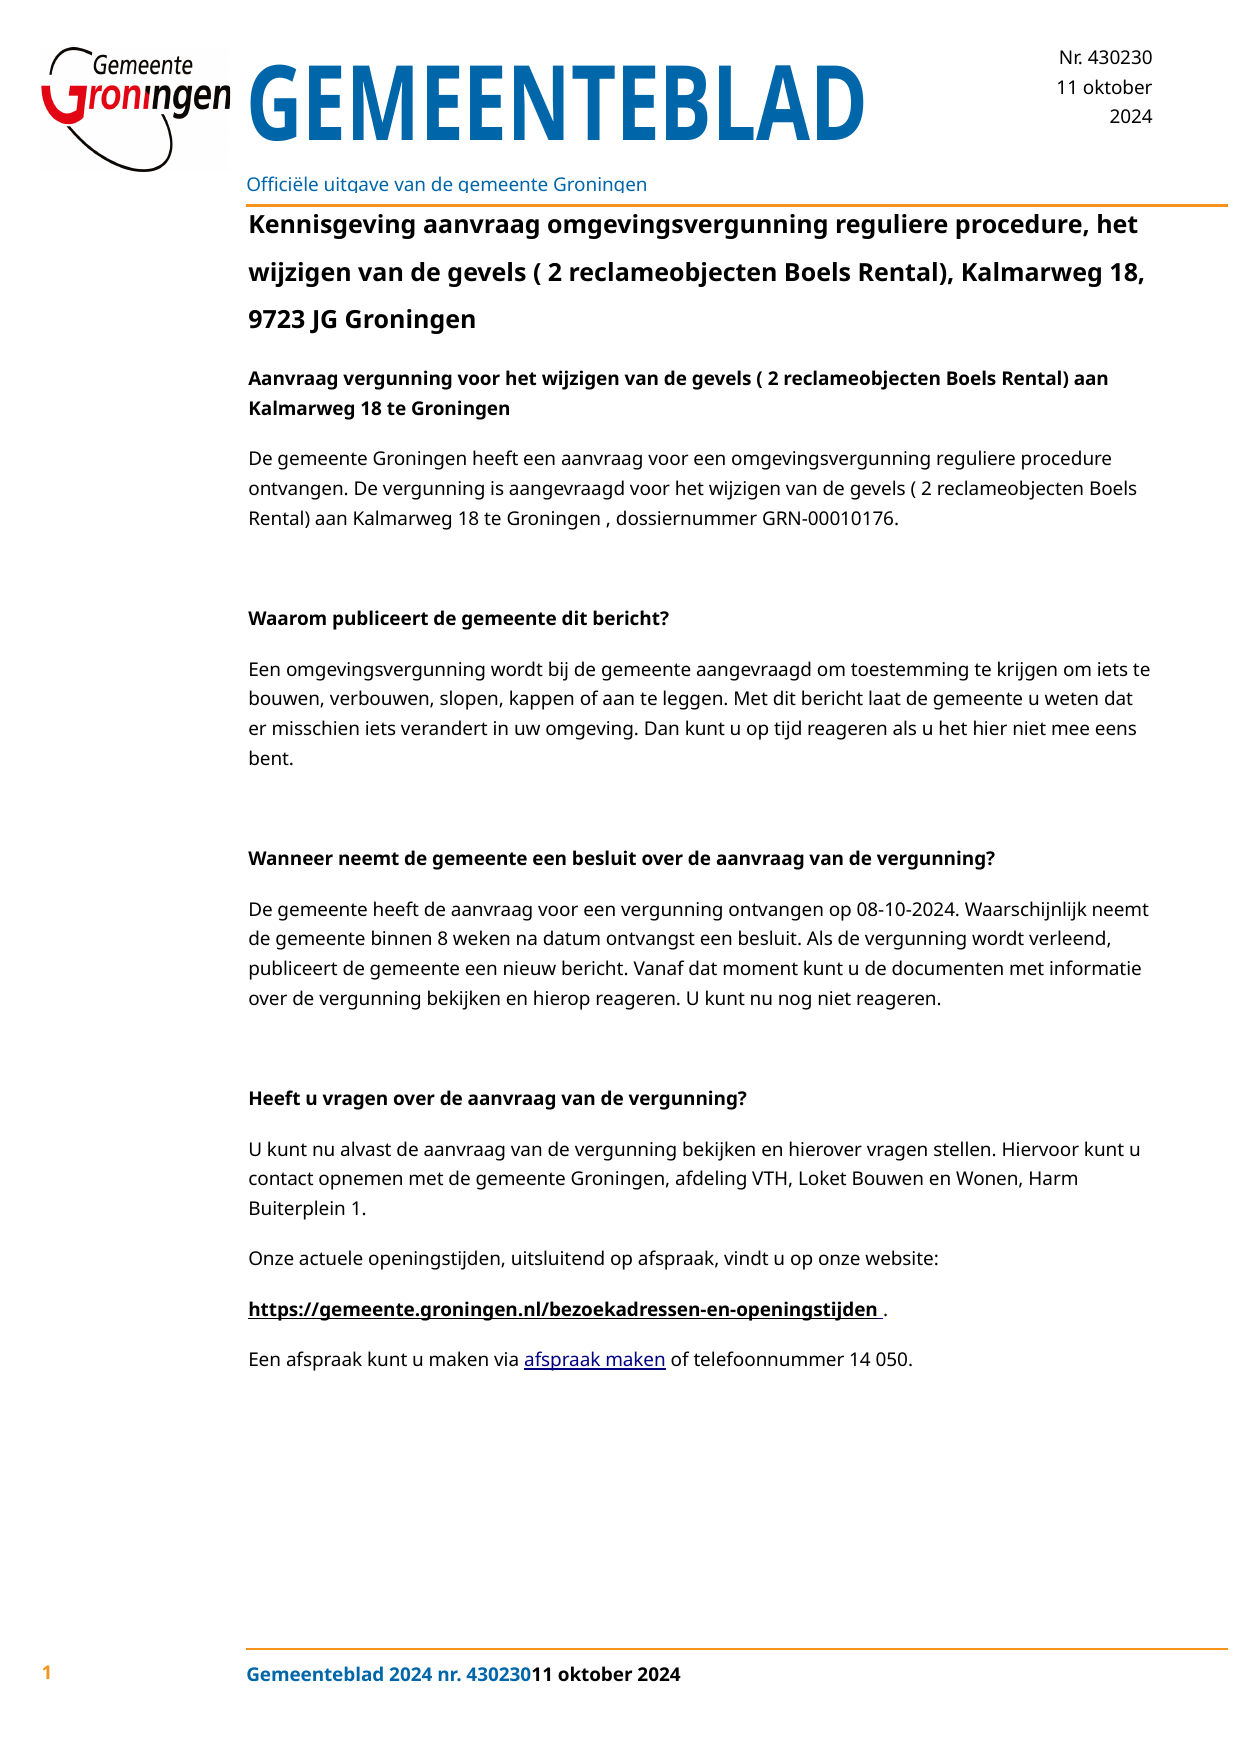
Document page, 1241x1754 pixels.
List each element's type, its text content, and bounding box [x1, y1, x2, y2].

text Een omgevingsvergunning wordt bij de gemeente aangevraagd om toestemming te krijgen om iets te bouwen, verbouwen, slopen, kappen of aan te leggen. Met dit bericht laat de gemeente u weten dat er misschien iets verandert in uw omgeving. Dan kunt u op tijd reageren als u het hier niet mee eens bent. [248, 656, 1152, 770]
text Een afspraak kunt u maken via afspraak maken of telefoonnummer 14 050. [248, 1346, 1152, 1372]
text Onze actuele openingstijden, uitsluitend op afspraak, vindt u op onze website: [248, 1246, 1152, 1271]
text Kennisgeving aanvraag omgevingsvergunning reguliere procedure, het wijzigen van de gevels ( 2 reclameobjecten Boels Rental), Kalmarweg 18, 9723 JG Groningen [248, 207, 1152, 336]
text De gemeente Groningen heeft een aanvraag voor een omgevingsvergunning reguliere procedure ontvangen. De vergunning is aangevraagd voor het wijzigen van de gevels ( 2 reclameobjecten Boels Rental) aan Kalmarweg 18 te Groningen , dossiernummer GRN-00010176. [248, 446, 1152, 530]
text De gemeente heeft de aanvraag voor een vergunning ontvangen op 08-10-2024. Waarschijnlijk neemt de gemeente binnen 8 weken na datum ontvangst een besluit. Als de vergunning wordt verleend, publiceert de gemeente een nieuw bericht. Vanaf dat moment kunt u de documenten met informatie over de vergunning bekijken en hierop reageren. U kunt nu nog niet reageren. [248, 896, 1152, 1010]
text Aanvraag vergunning voor het wijzigen van de gevels ( 2 reclameobjecten Boels Rental) aan Kalmarweg 18 te Groningen [248, 366, 1152, 421]
picture [41, 47, 231, 172]
text Waarom publiceert de gemeente dit bericht? [248, 606, 1152, 631]
text Heeft u vragen over de aanvraag van de vergunning? [248, 1086, 1152, 1111]
text Wanneer neemt de gemeente een besluit over de aanvraag van de vergunning? [248, 846, 1152, 871]
text https://gemeente.groningen.nl/bezoekadressen-en-openingstijden . [248, 1296, 1152, 1322]
text U kunt nu alvast de aanvraag van de vergunning bekijken en hierover vragen stellen. Hiervoor kunt u contact opnemen met de gemeente Groningen, afdeling VTH, Loket Bouwen en Wonen, Harm Buiterplein 1. [248, 1136, 1152, 1221]
